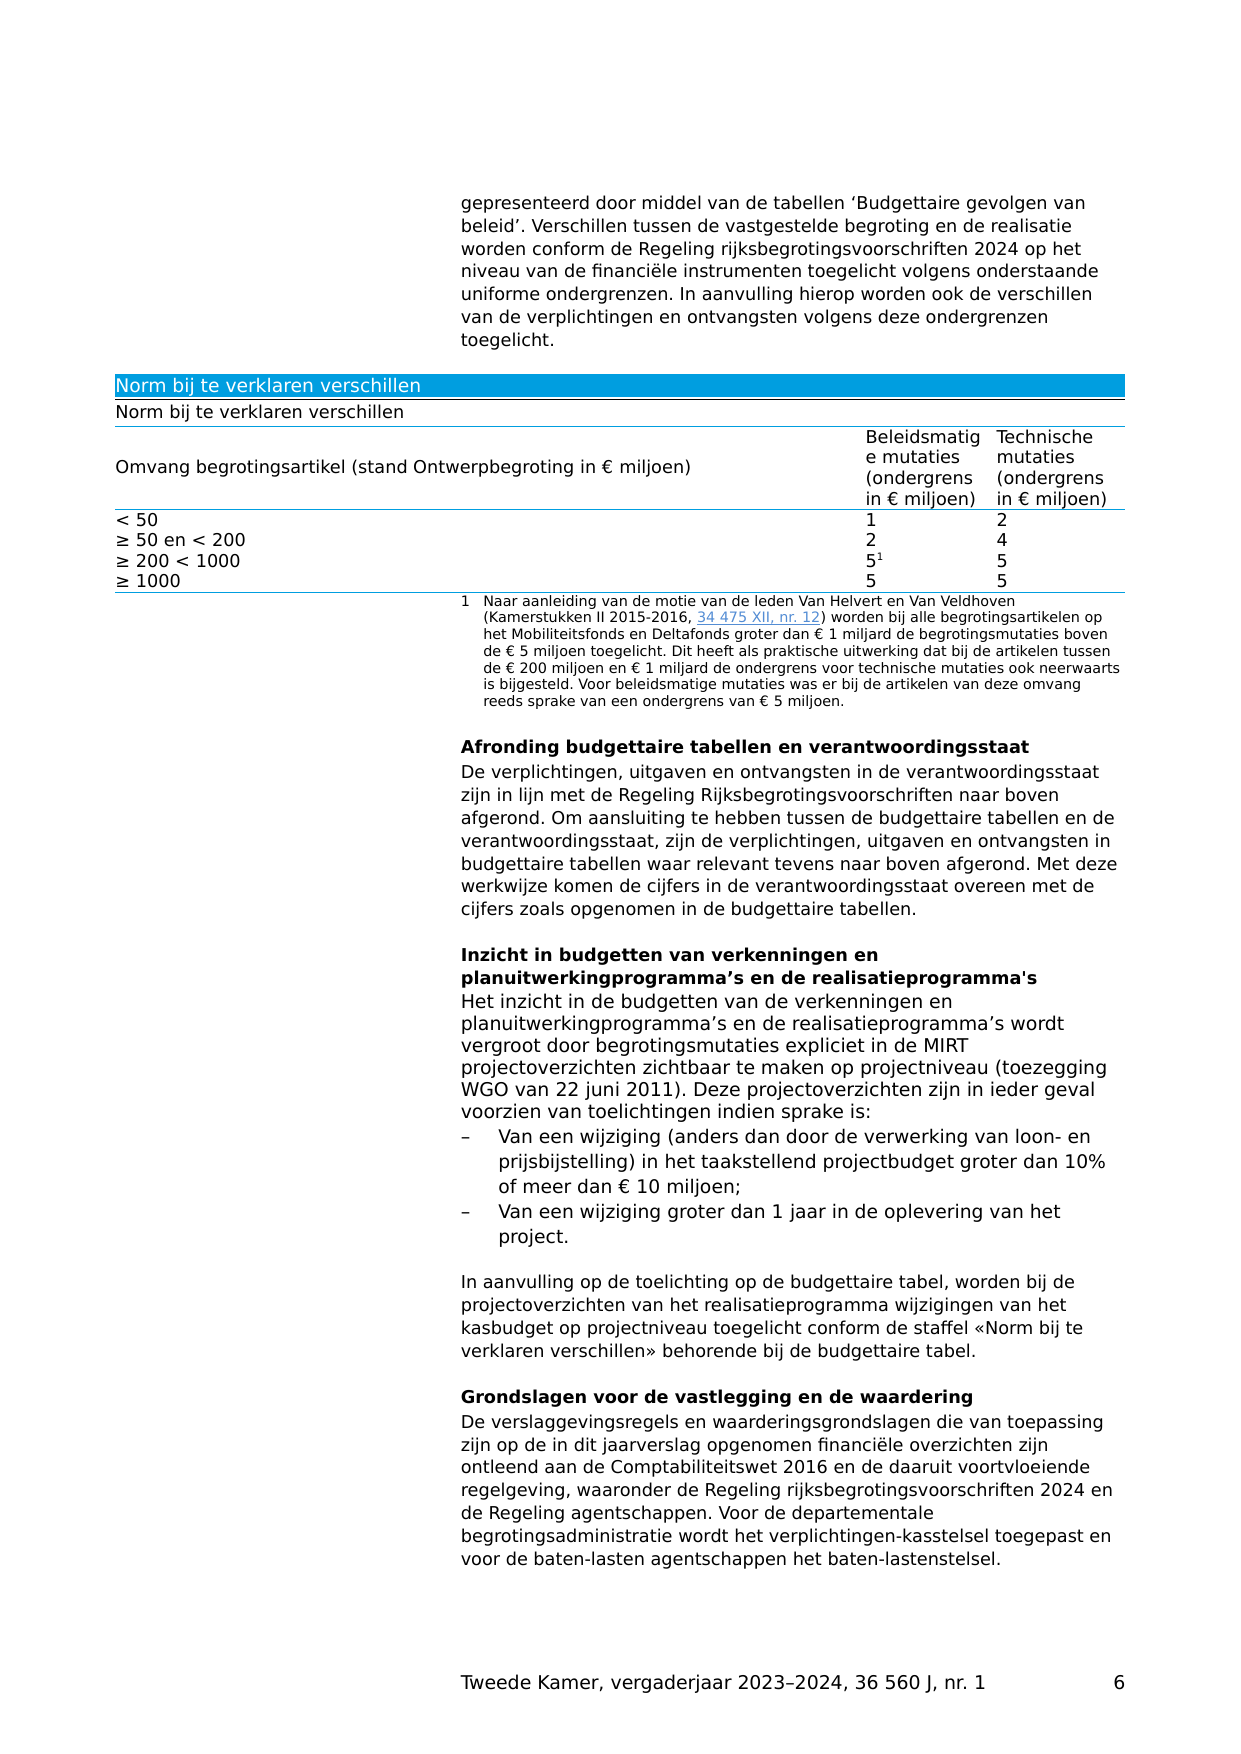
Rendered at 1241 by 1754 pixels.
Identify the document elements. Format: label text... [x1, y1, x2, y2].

table_cell 5 [994, 551, 1125, 571]
table_cell ≥ 50 en < 200 [115, 530, 862, 551]
text De verplichtingen, uitgaven en ontvangsten in de verantwoordingsstaat zijn in lijn met de Regeling Rijksbegrotingsvoorschriften naar boven afgerond. Om aansluiting te hebben tussen de budgettaire tabellen en de verantwoordingsstaat, zijn de verplichtingen, uitgaven en ontvangsten in budgettaire tabellen waar relevant tevens naar boven afgerond. Met deze werkwijze komen de cijfers in de verantwoordingsstaat overeen met de cijfers zoals opgenomen in de budgettaire tabellen. [461, 760, 1125, 920]
text Inzicht in budgetten van verkenningen en planuitwerkingprogramma’s en de realisatieprogramma's [461, 943, 1125, 989]
table_cell Technische mutaties (ondergrens in € miljoen) [994, 427, 1125, 509]
text Grondslagen voor de vastlegging en de waardering [461, 1385, 1125, 1408]
table_cell Beleidsmatige mutaties (ondergrens in € miljoen) [863, 427, 993, 509]
table_cell 1 [863, 510, 993, 530]
table_cell 5 [863, 571, 993, 592]
table_cell Omvang begrotingsartikel (stand Ontwerpbegroting in € miljoen) [115, 427, 862, 509]
text In aanvulling op de toelichting op de budgettaire tabel, worden bij de projectoverzichten van het realisatieprogramma wijzigingen van het kasbudget op projectniveau toegelicht conform de staffel «Norm bij te verklaren verschillen» behorende bij de budgettaire tabel. [461, 1270, 1125, 1362]
table_cell 51 [863, 551, 993, 571]
table_cell Norm bij te verklaren verschillen [115, 400, 862, 426]
text De verslaggevingsregels en waarderingsgrondslagen die van toepassing zijn op de in dit jaarverslag opgenomen financiële overzichten zijn ontleend aan de Comptabiliteitswet 2016 en de daaruit voortvloeiende regelgeving, waaronder de Regeling rijksbegrotingsvoorschriften 2024 en de Regeling agentschappen. Voor de departementale begrotingsadministratie wordt het verplichtingen-kasstelsel toegepast en voor de baten-lasten agentschappen het baten-lastenstelsel. [461, 1410, 1125, 1570]
text Het inzicht in de budgetten van de verkenningen en planuitwerkingprogramma’s en de realisatieprogramma’s wordt vergroot door begrotingsmutaties expliciet in de MIRT projectoverzichten zichtbaar te maken op projectniveau (toezegging WGO van 22 juni 2011). Deze projectoverzichten zijn in ieder geval voorzien van toelichtingen indien sprake is: [461, 991, 1125, 1123]
list Van een wijziging groter dan 1 jaar in de oplevering van het project. [461, 1198, 1125, 1248]
table_cell < 50 [115, 510, 862, 530]
table_cell ≥ 200 < 1000 [115, 551, 862, 571]
text Afronding budgettaire tabellen en verantwoordingsstaat [461, 735, 1125, 758]
table_cell 5 [994, 571, 1125, 592]
list Naar aanleiding van de motie van de leden Van Helvert en Van Veldhoven (Kamerstukken II 2015-2016, 34 475 XII, nr. 12) worden bij alle begrotingsartikelen op het Mobiliteitsfonds en Deltafonds groter dan € 1 miljard de begrotingsmutaties boven de € 5 miljoen toegelicht. Dit heeft als praktische uitwerking dat bij de artikelen tussen de € 200 miljoen en € 1 miljard de ondergrens voor technische mutaties ook neerwaarts is bijgesteld. Voor beleidsmatige mutaties was er bij de artikelen van deze omvang reeds sprake van een ondergrens van € 5 miljoen. [461, 593, 1125, 710]
table_cell 2 [863, 530, 993, 551]
list Van een wijziging (anders dan door de verwerking van loon- en prijsbijstelling) in het taakstellend projectbudget groter dan 10% of meer dan € 10 miljoen; [461, 1123, 1125, 1198]
text gepresenteerd door middel van de tabellen ‘Budgettaire gevolgen van beleid’. Verschillen tussen de vastgestelde begroting en de realisatie worden conform de Regeling rijksbegrotingsvoorschriften 2024 op het niveau van de financiële instrumenten toegelicht volgens onderstaande uniforme ondergrenzen. In aanvulling hierop worden ook de verschillen van de verplichtingen en ontvangsten volgens deze ondergrenzen toegelicht. [461, 191, 1125, 351]
table_cell 4 [994, 530, 1125, 551]
table_cell ≥ 1000 [115, 571, 862, 592]
table_cell [863, 400, 993, 426]
table_cell [994, 400, 1125, 426]
table_cell 2 [994, 510, 1125, 530]
